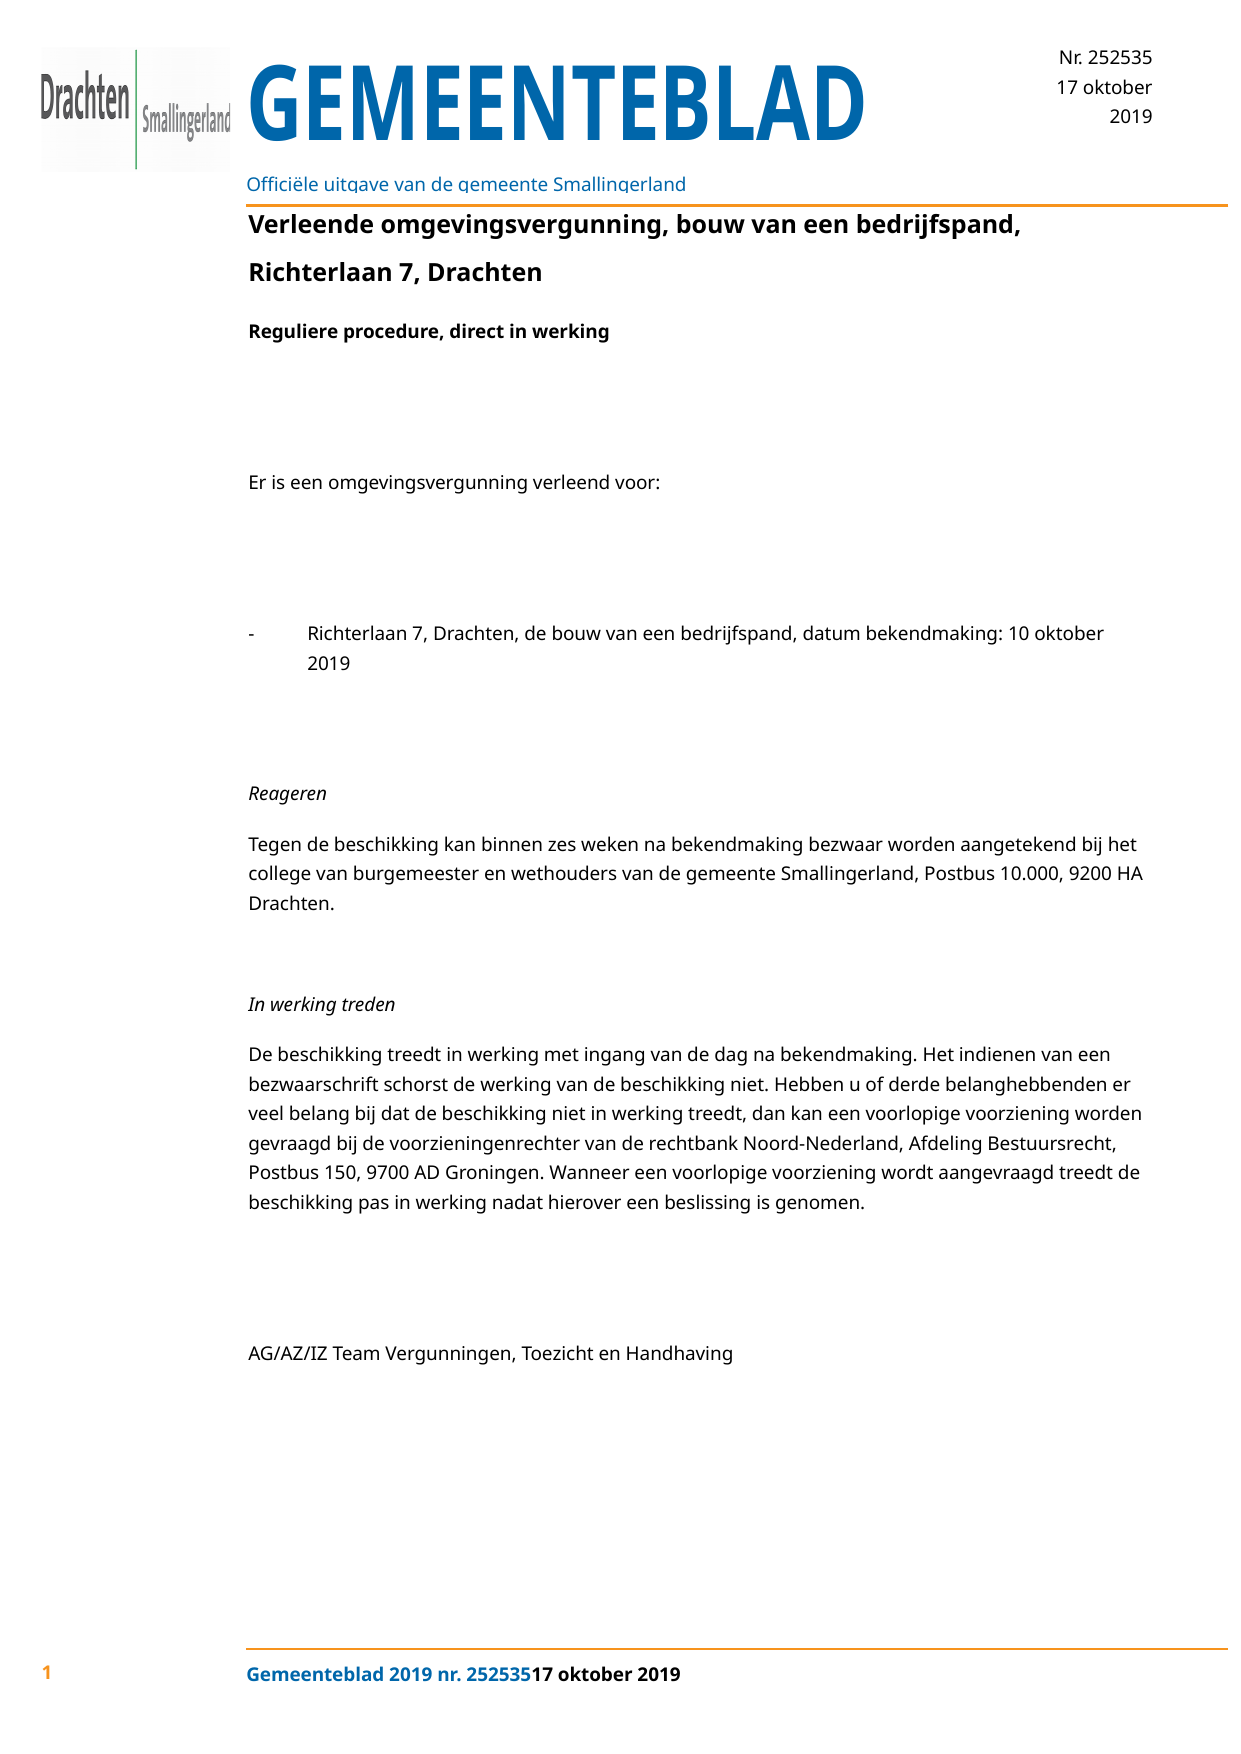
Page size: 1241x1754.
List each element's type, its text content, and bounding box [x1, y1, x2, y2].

list Richterlaan 7, Drachten, de bouw van een bedrijfspand, datum bekendmaking: 10 oktober 2019 [248, 620, 1152, 676]
picture [41, 47, 231, 172]
text Tegen de beschikking kan binnen zes weken na bekendmaking bezwaar worden aangetekend bij het college van burgemeester en wethouders van de gemeente Smallingerland, Postbus 10.000, 9200 HA Drachten. [248, 831, 1152, 916]
text Reageren [248, 780, 1152, 806]
text Er is een omgevingsvergunning verleend voor: [248, 469, 1152, 495]
text AG/AZ/IZ Team Vergunningen, Toezicht en Handhaving [248, 1340, 1152, 1366]
text Verleende omgevingsvergunning, bouw van een bedrijfspand, Richterlaan 7, Drachten [248, 207, 1152, 288]
text De beschikking treedt in werking met ingang van de dag na bekendmaking. Het indienen van een bezwaarschrift schorst de werking van de beschikking niet. Hebben u of derde belanghebbenden er veel belang bij dat de beschikking niet in werking treedt, dan kan een voorlopige voorziening worden gevraagd bij de voorzieningenrechter van de rechtbank Noord-Nederland, Afdeling Bestuursrecht, Postbus 150, 9700 AD Groningen. Wanneer een voorlopige voorziening wordt aangevraagd treedt de beschikking pas in werking nadat hierover een beslissing is genomen. [248, 1041, 1152, 1215]
text In werking treden [248, 991, 1152, 1017]
text Reguliere procedure, direct in werking [248, 318, 1152, 344]
